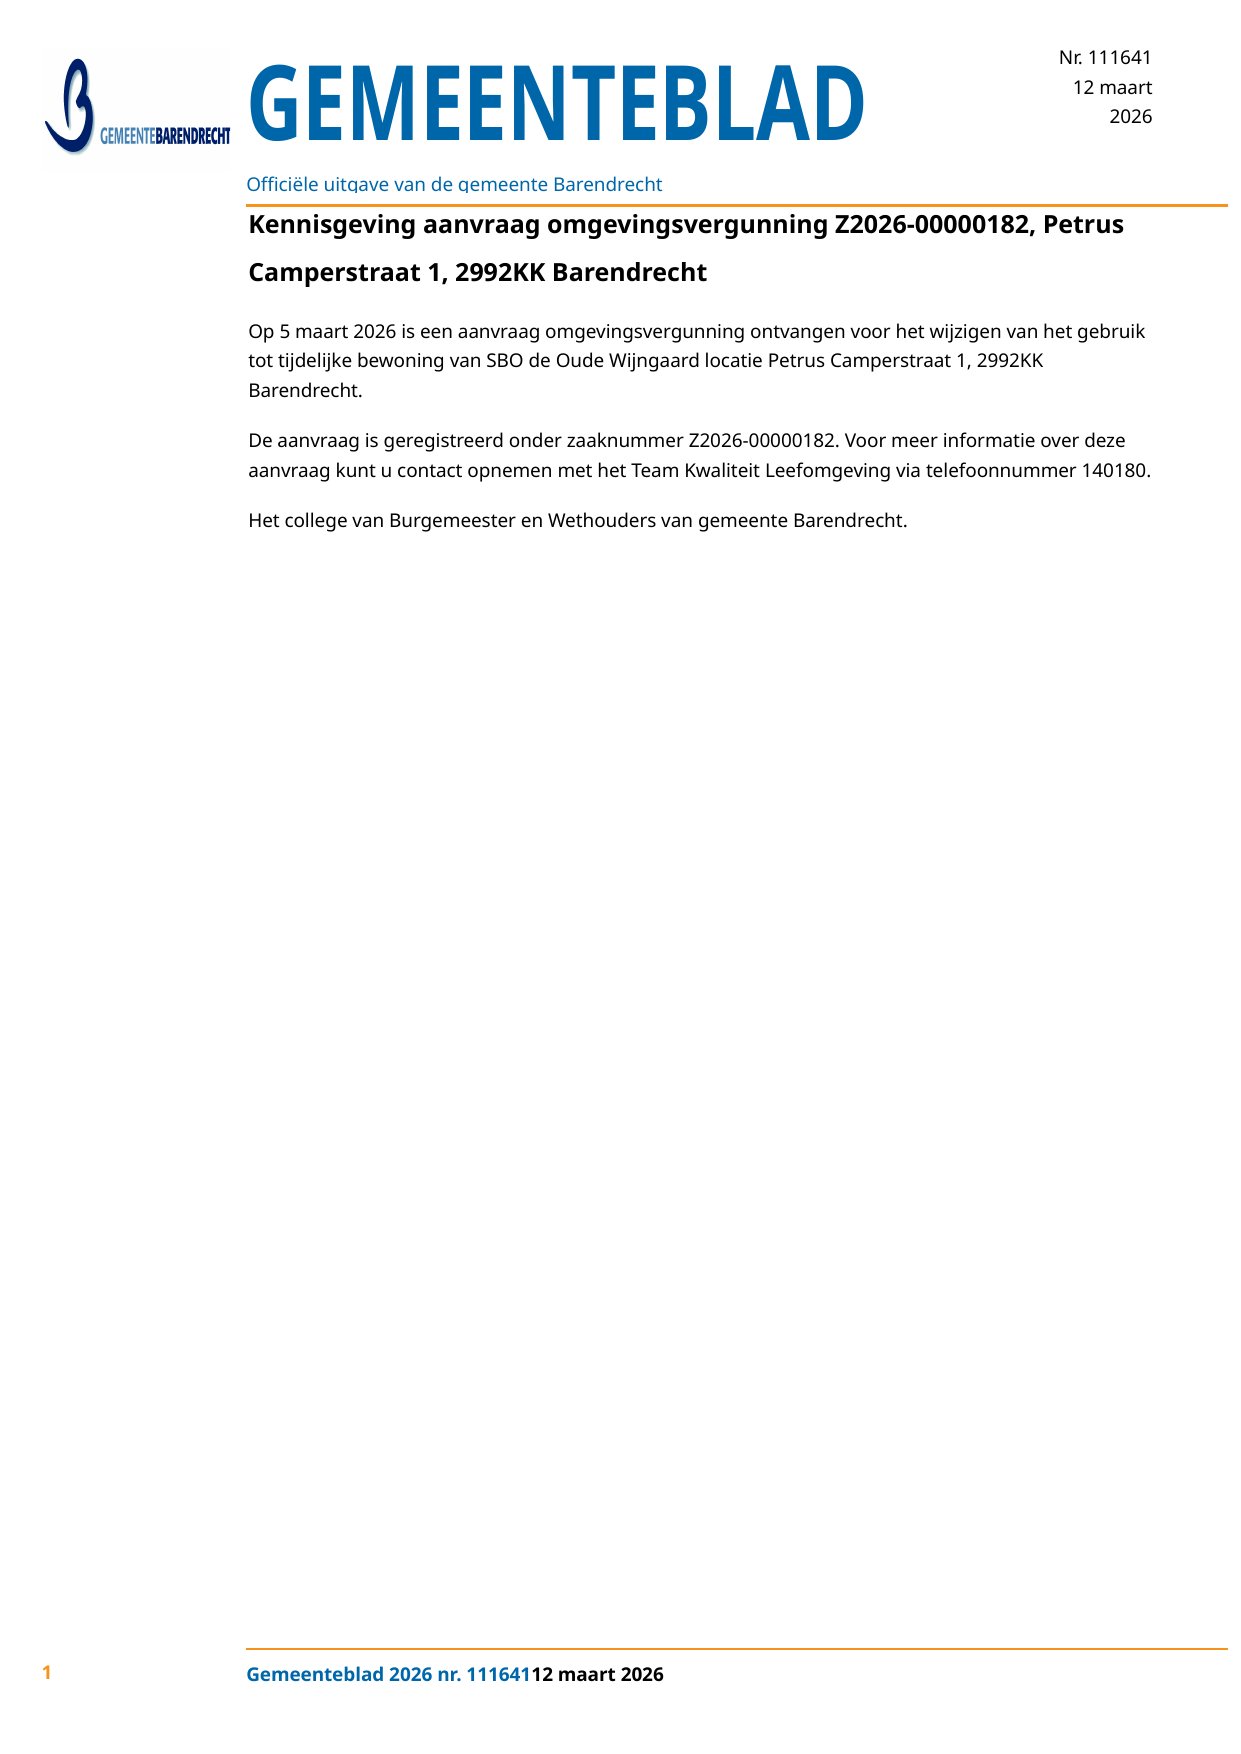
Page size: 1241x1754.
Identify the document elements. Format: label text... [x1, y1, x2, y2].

text Het college van Burgemeester en Wethouders van gemeente Barendrecht. [248, 507, 1152, 533]
text De aanvraag is geregistreerd onder zaaknummer Z2026-00000182. Voor meer informatie over deze aanvraag kunt u contact opnemen met het Team Kwaliteit Leefomgeving via telefoonnummer 140180. [248, 427, 1152, 483]
picture [41, 47, 231, 172]
text Kennisgeving aanvraag omgevingsvergunning Z2026-00000182, Petrus Camperstraat 1, 2992KK Barendrecht [248, 207, 1152, 288]
text Op 5 maart 2026 is een aanvraag omgevingsvergunning ontvangen voor het wijzigen van het gebruik tot tijdelijke bewoning van SBO de Oude Wijngaard locatie Petrus Camperstraat 1, 2992KK Barendrecht. [248, 318, 1152, 403]
